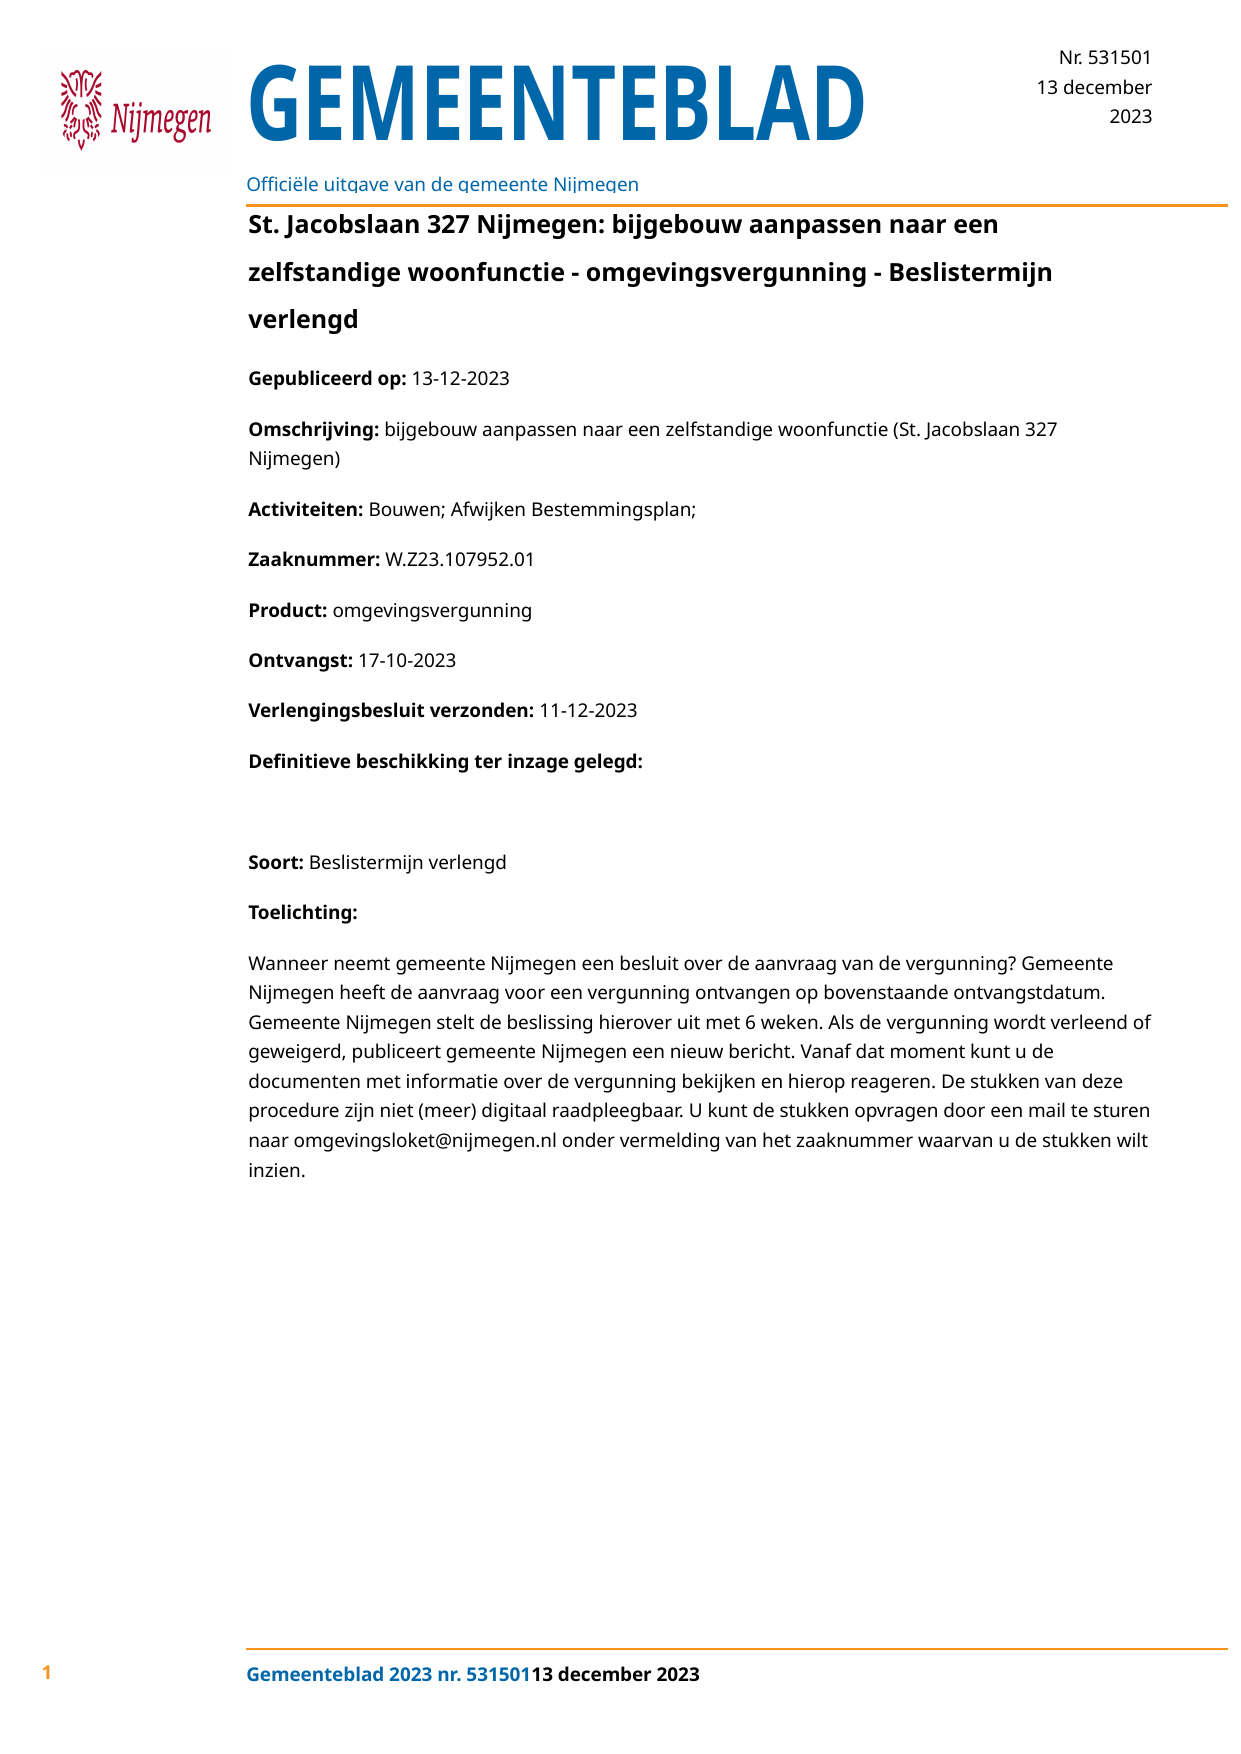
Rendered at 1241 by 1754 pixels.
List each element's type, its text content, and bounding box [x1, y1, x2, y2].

picture [41, 47, 231, 172]
text Definitieve beschikking ter inzage gelegd: [248, 748, 1152, 774]
text Soort: Beslistermijn verlengd [248, 849, 1152, 874]
text St. Jacobslaan 327 Nijmegen: bijgebouw aanpassen naar een zelfstandige woonfunctie - omgevingsvergunning - Beslistermijn verlengd [248, 207, 1152, 336]
text Toelichting: [248, 899, 1152, 925]
text Wanneer neemt gemeente Nijmegen een besluit over de aanvraag van de vergunning? Gemeente Nijmegen heeft de aanvraag voor een vergunning ontvangen op bovenstaande ontvangstdatum. Gemeente Nijmegen stelt de beslissing hierover uit met 6 weken. Als de vergunning wordt verleend of geweigerd, publiceert gemeente Nijmegen een nieuw bericht. Vanaf dat moment kunt u de documenten met informatie over de vergunning bekijken en hierop reageren. De stukken van deze procedure zijn niet (meer) digitaal raadpleegbaar. U kunt de stukken opvragen door een mail te sturen naar omgevingsloket@nijmegen.nl onder vermelding van het zaaknummer waarvan u de stukken wilt inzien. [248, 950, 1152, 1182]
text Verlengingsbesluit verzonden: 11-12-2023 [248, 698, 1152, 723]
text Zaaknummer: W.Z23.107952.01 [248, 546, 1152, 572]
text Ontvangst: 17-10-2023 [248, 647, 1152, 673]
text Product: omgevingsvergunning [248, 597, 1152, 622]
text Gepubliceerd op: 13-12-2023 [248, 366, 1152, 391]
text Omschrijving: bijgebouw aanpassen naar een zelfstandige woonfunctie (St. Jacobslaan 327 Nijmegen) [248, 416, 1152, 471]
text Activiteiten: Bouwen; Afwijken Bestemmingsplan; [248, 496, 1152, 522]
